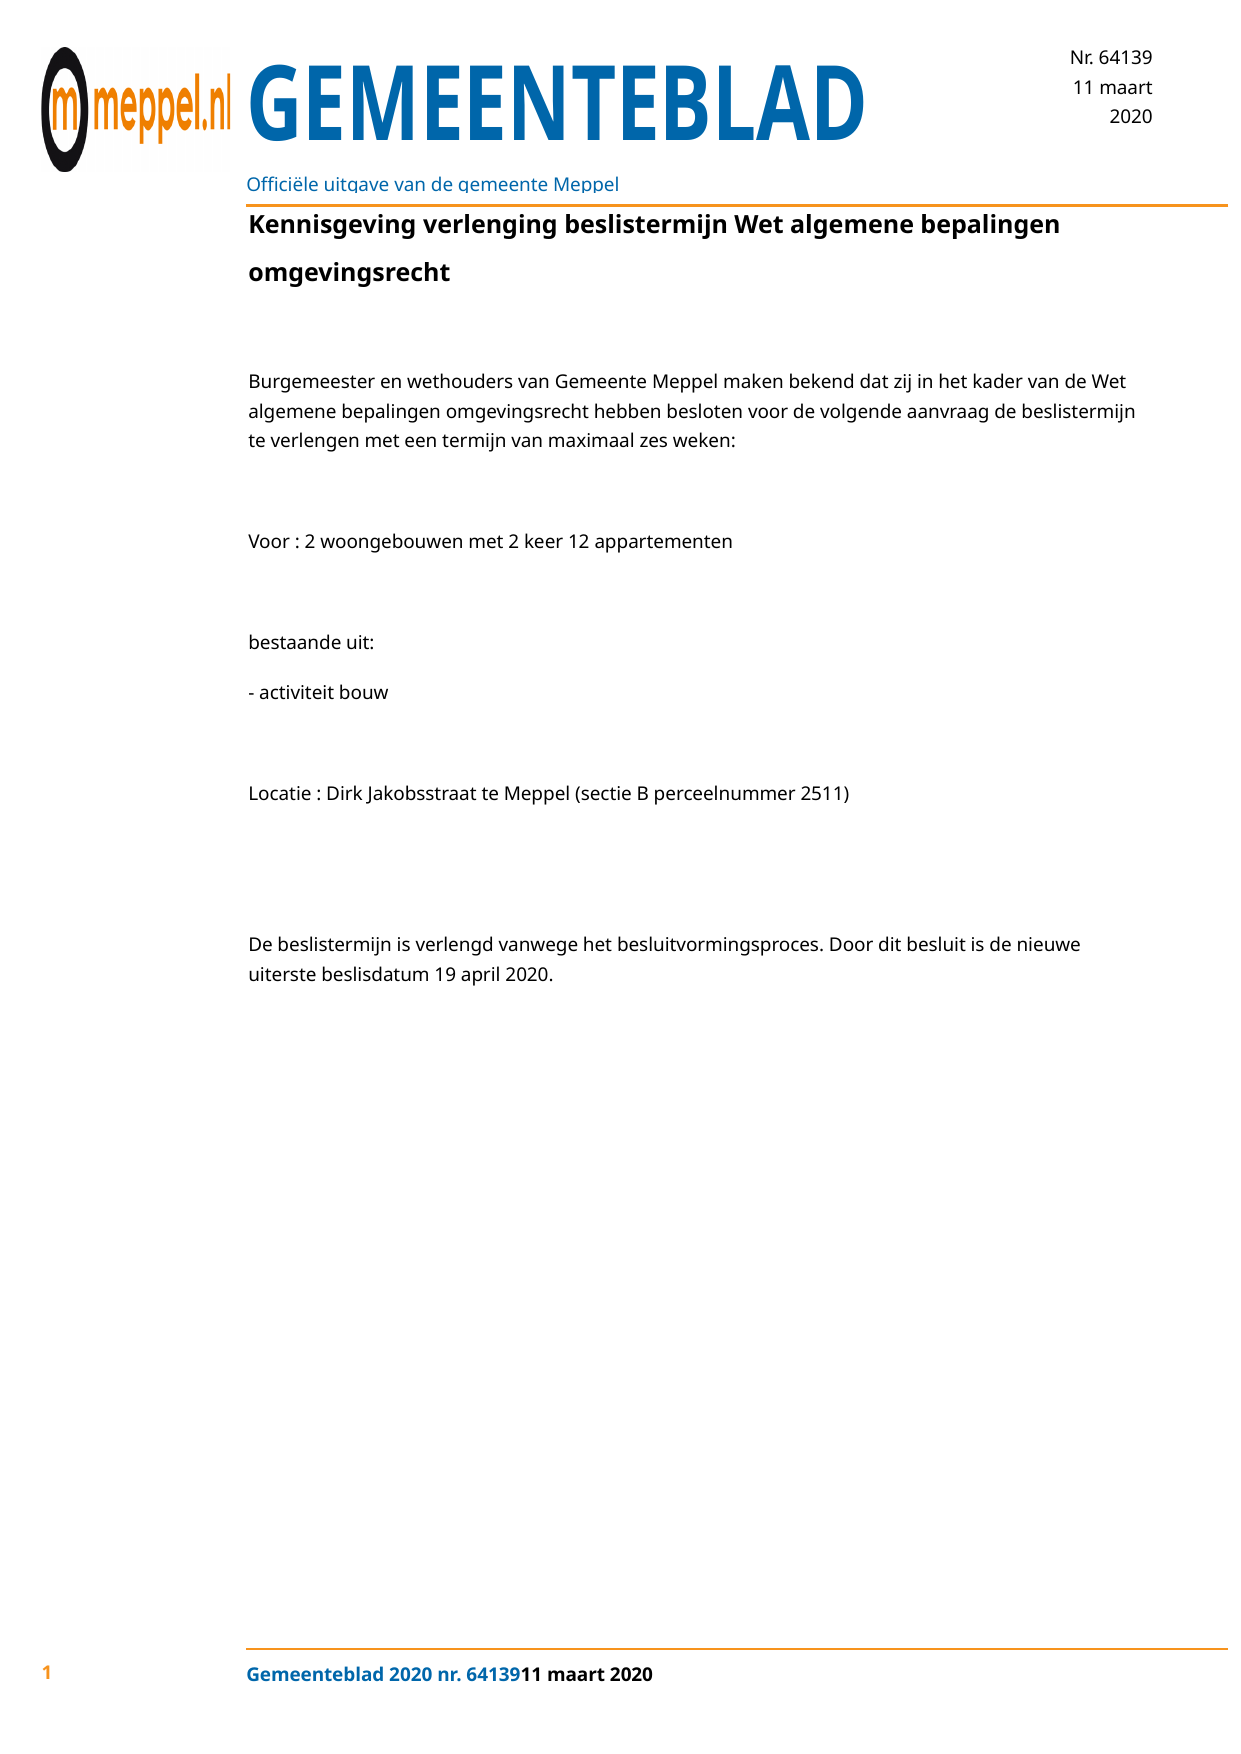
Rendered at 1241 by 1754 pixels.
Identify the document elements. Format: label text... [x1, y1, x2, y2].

text De beslistermijn is verlengd vanwege het besluitvormingsproces. Door dit besluit is de nieuwe uiterste beslisdatum 19 april 2020. [248, 932, 1152, 987]
picture [41, 47, 231, 172]
text - activiteit bouw [248, 679, 1152, 705]
text bestaande uit: [248, 629, 1152, 655]
text Kennisgeving verlenging beslistermijn Wet algemene bepalingen omgevingsrecht [248, 207, 1152, 288]
text Locatie : Dirk Jakobsstraat te Meppel (sectie B perceelnummer 2511) [248, 780, 1152, 806]
text Voor : 2 woongebouwen met 2 keer 12 appartementen [248, 528, 1152, 554]
text Burgemeester en wethouders van Gemeente Meppel maken bekend dat zij in het kader van de Wet algemene bepalingen omgevingsrecht hebben besloten voor de volgende aanvraag de beslistermijn te verlengen met een termijn van maximaal zes weken: [248, 368, 1152, 453]
